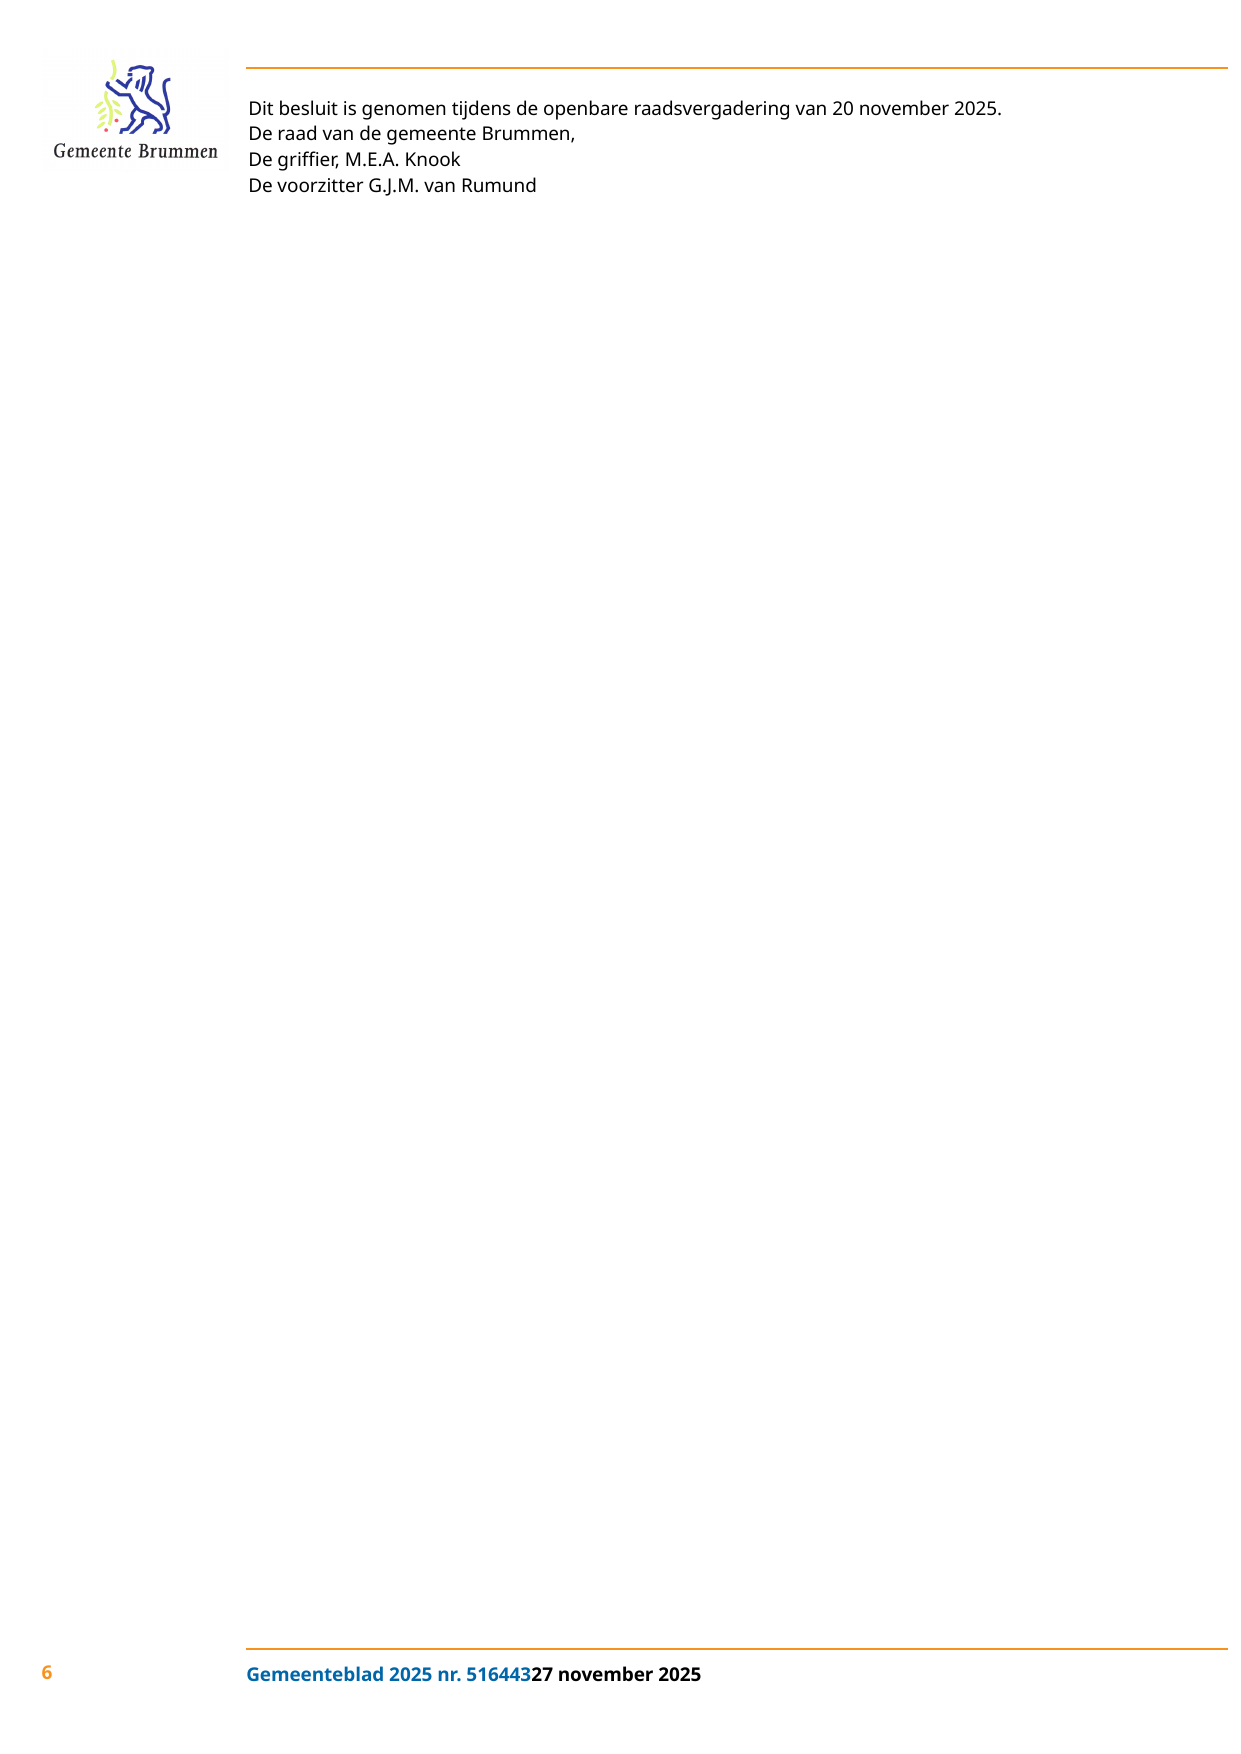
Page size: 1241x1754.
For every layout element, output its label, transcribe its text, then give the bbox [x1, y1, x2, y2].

text De griffier, M.E.A. Knook [248, 146, 1152, 172]
text De raad van de gemeente Brummen, [248, 121, 1152, 146]
picture [41, 47, 231, 172]
text Dit besluit is genomen tijdens de openbare raadsvergadering van 20 november 2025. [248, 95, 1152, 121]
text De voorzitter G.J.M. van Rumund [248, 172, 1152, 198]
